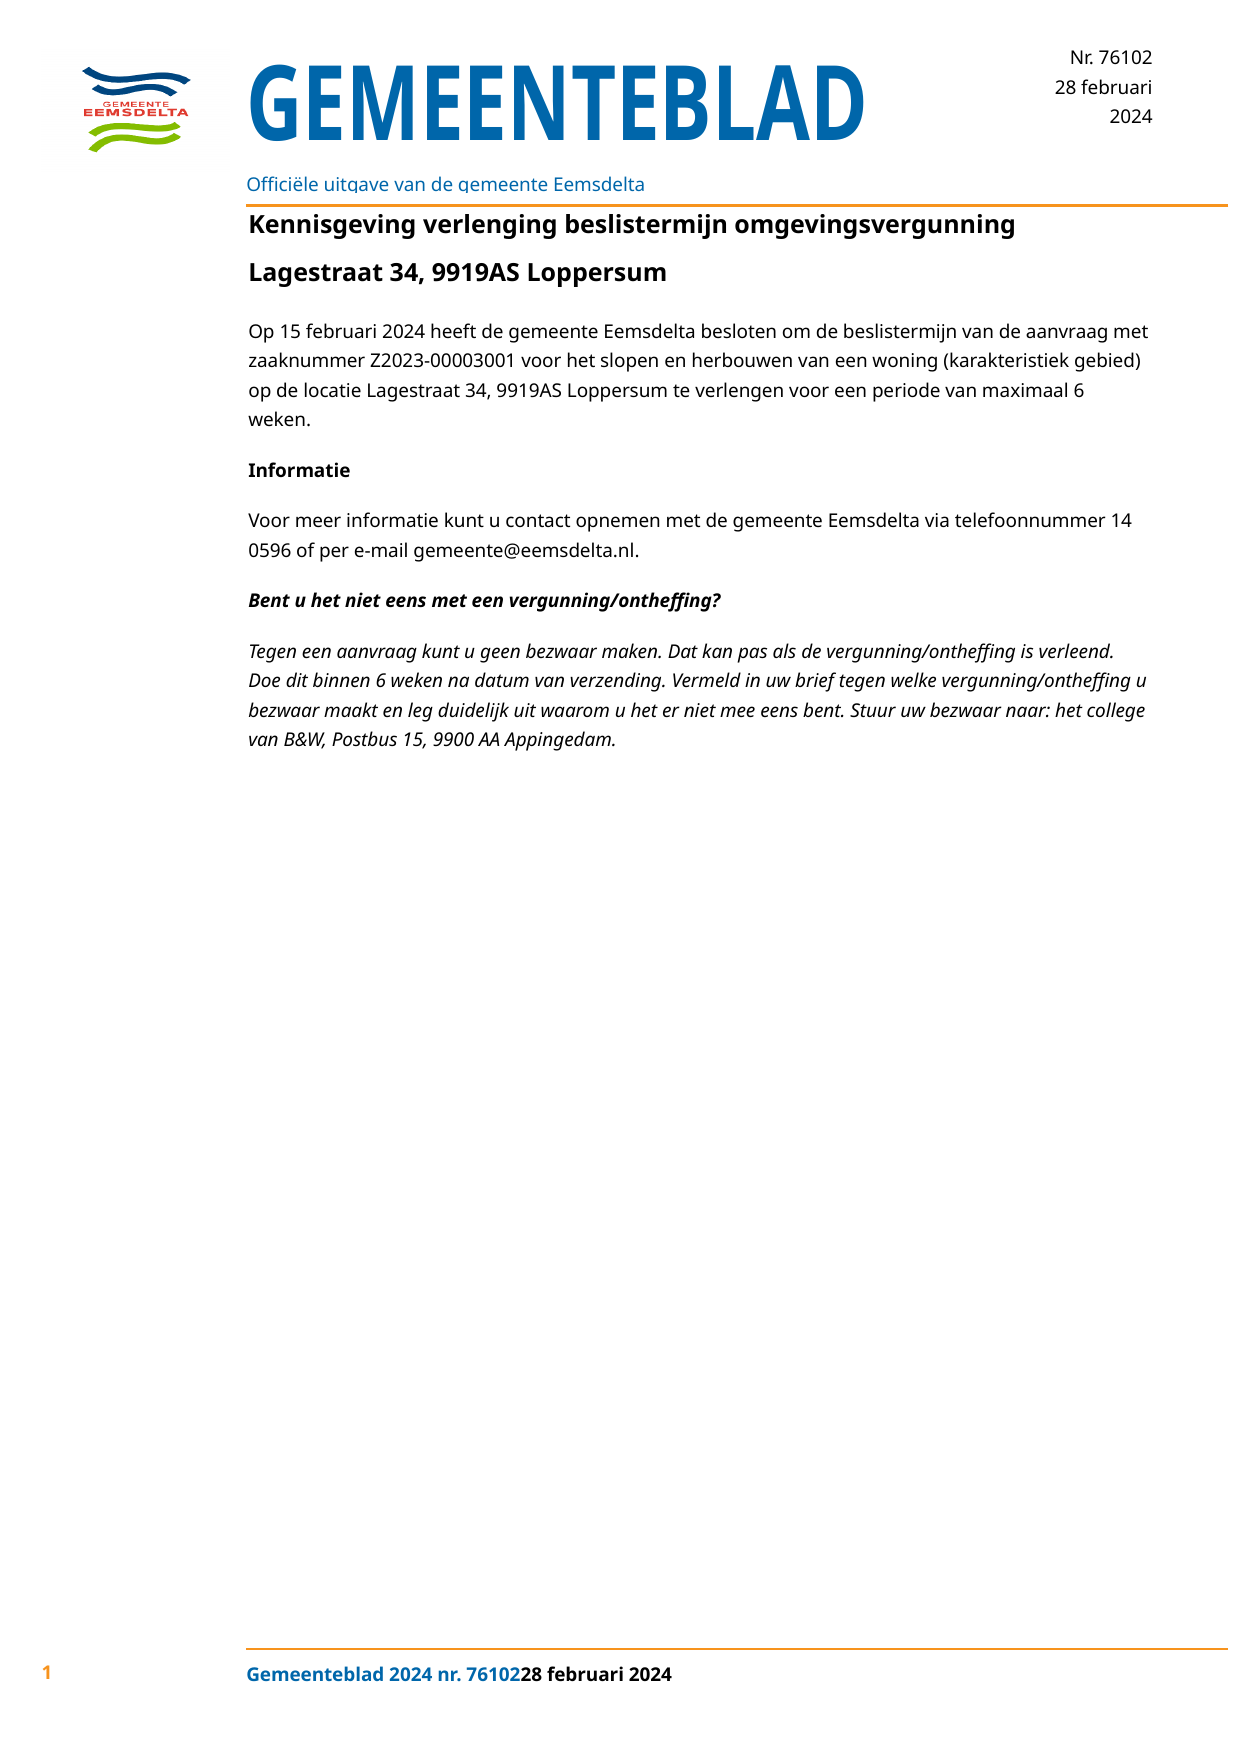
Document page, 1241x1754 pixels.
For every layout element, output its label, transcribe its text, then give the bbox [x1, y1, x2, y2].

text Kennisgeving verlenging beslistermijn omgevingsvergunning Lagestraat 34, 9919AS Loppersum [248, 207, 1152, 288]
picture [41, 47, 231, 172]
text Tegen een aanvraag kunt u geen bezwaar maken. Dat kan pas als de vergunning/ontheffing is verleend. Doe dit binnen 6 weken na datum van verzending. Vermeld in uw brief tegen welke vergunning/ontheffing u bezwaar maakt en leg duidelijk uit waarom u het er niet mee eens bent. Stuur uw bezwaar naar: het college van B&W, Postbus 15, 9900 AA Appingedam. [248, 638, 1152, 752]
text Bent u het niet eens met een vergunning/ontheffing? [248, 587, 1152, 613]
text Voor meer informatie kunt u contact opnemen met de gemeente Eemsdelta via telefoonnummer 14 0596 of per e-mail gemeente@eemsdelta.nl. [248, 507, 1152, 563]
text Informatie [248, 457, 1152, 483]
text Op 15 februari 2024 heeft de gemeente Eemsdelta besloten om de beslistermijn van de aanvraag met zaaknummer Z2023-00003001 voor het slopen en herbouwen van een woning (karakteristiek gebied) op de locatie Lagestraat 34, 9919AS Loppersum te verlengen voor een periode van maximaal 6 weken. [248, 318, 1152, 432]
